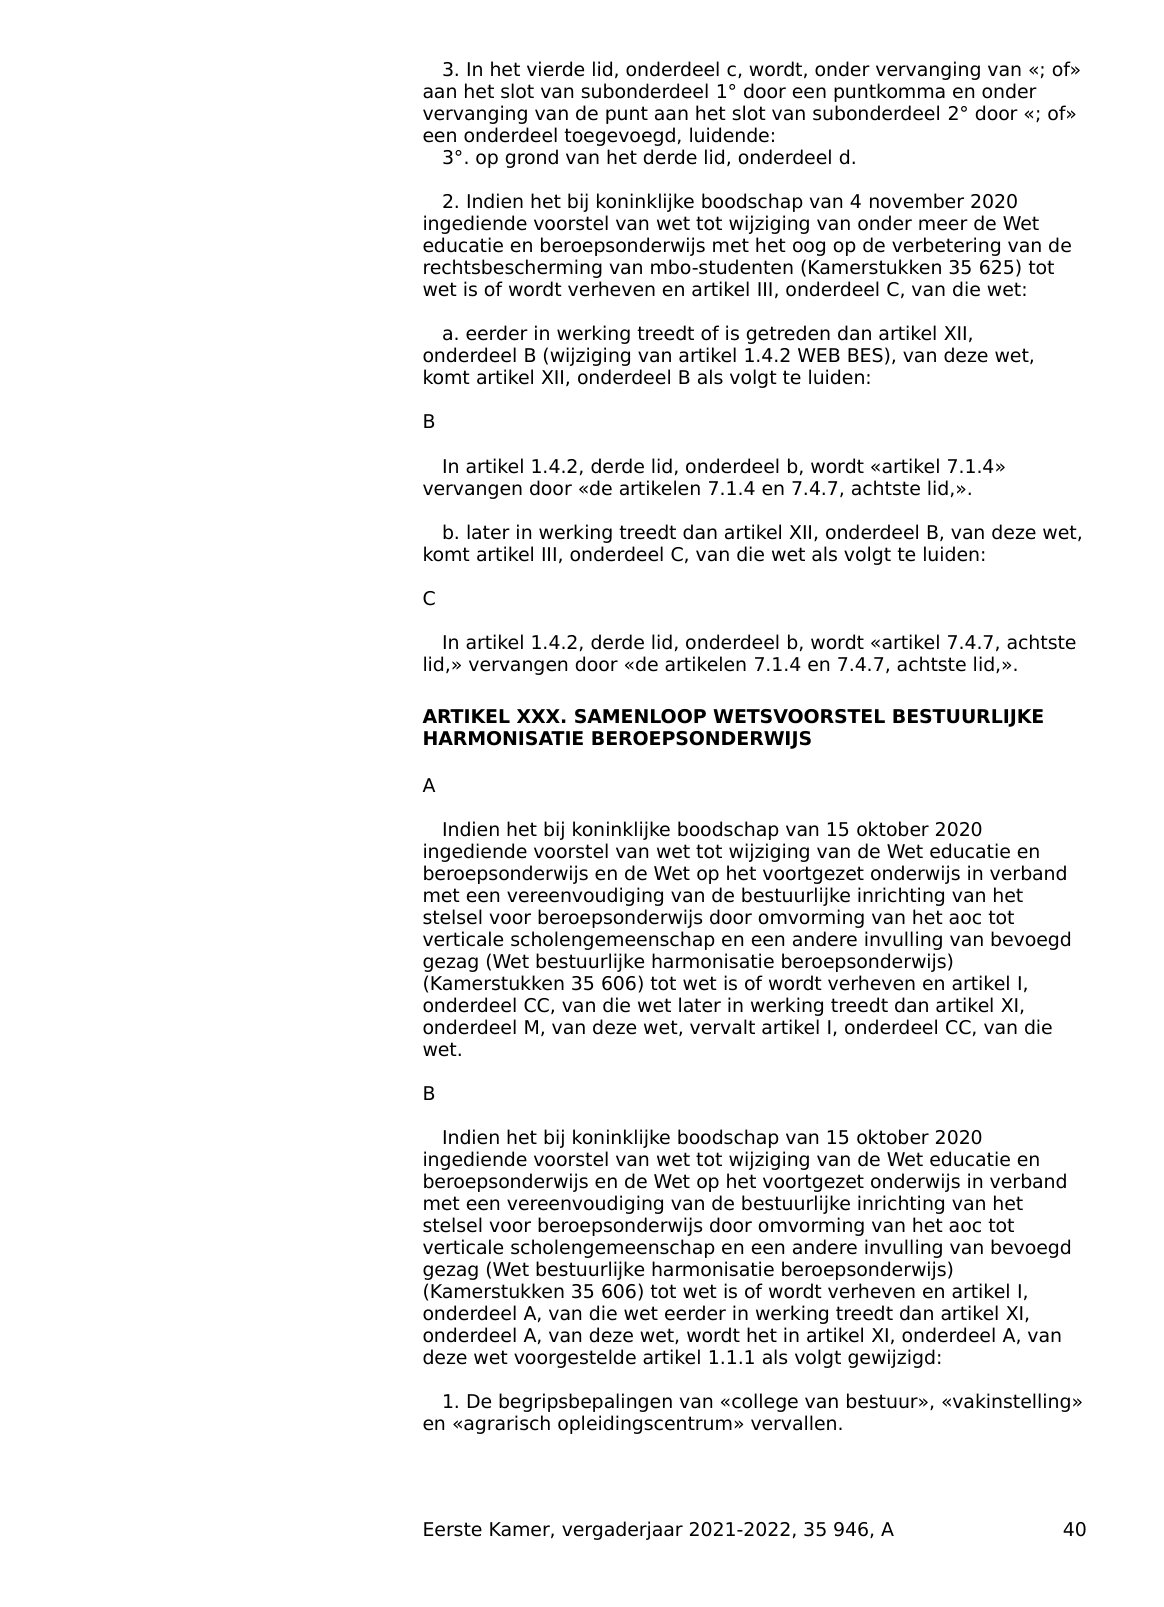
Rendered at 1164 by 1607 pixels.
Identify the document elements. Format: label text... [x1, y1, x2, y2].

text 1. De begripsbepalingen van «college van bestuur», «vakinstelling» en «agrarisch opleidingscentrum» vervallen. [422, 1391, 1087, 1435]
text C [422, 588, 1087, 610]
text Indien het bij koninklijke boodschap van 15 oktober 2020 ingediende voorstel van wet tot wijziging van de Wet educatie en beroepsonderwijs en de Wet op het voortgezet onderwijs in verband met een vereenvoudiging van de bestuurlijke inrichting van het stelsel voor beroepsonderwijs door omvorming van het aoc tot verticale scholengemeenschap en een andere invulling van bevoegd gezag (Wet bestuurlijke harmonisatie beroepsonderwijs) (Kamerstukken 35 606) tot wet is of wordt verheven en artikel I, onderdeel A, van die wet eerder in werking treedt dan artikel XI, onderdeel A, van deze wet, wordt het in artikel XI, onderdeel A, van deze wet voorgestelde artikel 1.1.1 als volgt gewijzigd: [422, 1127, 1087, 1369]
text A [422, 775, 1087, 797]
subtitle ARTIKEL XXX. SAMENLOOP WETSVOORSTEL BESTUURLIJKE HARMONISATIE BEROEPSONDERWIJS [422, 706, 1087, 750]
text In artikel 1.4.2, derde lid, onderdeel b, wordt «artikel 7.1.4» vervangen door «de artikelen 7.1.4 en 7.4.7, achtste lid,». [422, 456, 1087, 499]
text Indien het bij koninklijke boodschap van 15 oktober 2020 ingediende voorstel van wet tot wijziging van de Wet educatie en beroepsonderwijs en de Wet op het voortgezet onderwijs in verband met een vereenvoudiging van de bestuurlijke inrichting van het stelsel voor beroepsonderwijs door omvorming van het aoc tot verticale scholengemeenschap en een andere invulling van bevoegd gezag (Wet bestuurlijke harmonisatie beroepsonderwijs) (Kamerstukken 35 606) tot wet is of wordt verheven en artikel I, onderdeel CC, van die wet later in werking treedt dan artikel XI, onderdeel M, van deze wet, vervalt artikel I, onderdeel CC, van die wet. [422, 819, 1087, 1061]
text 2. Indien het bij koninklijke boodschap van 4 november 2020 ingediende voorstel van wet tot wijziging van onder meer de Wet educatie en beroepsonderwijs met het oog op de verbetering van de rechtsbescherming van mbo-studenten (Kamerstukken 35 625) tot wet is of wordt verheven en artikel III, onderdeel C, van die wet: [422, 191, 1087, 301]
text a. eerder in werking treedt of is getreden dan artikel XII, onderdeel B (wijziging van artikel 1.4.2 WEB BES), van deze wet, komt artikel XII, onderdeel B als volgt te luiden: [422, 323, 1087, 389]
text 3. In het vierde lid, onderdeel c, wordt, onder vervanging van «; of» aan het slot van subonderdeel 1° door een puntkomma en onder vervanging van de punt aan het slot van subonderdeel 2° door «; of» een onderdeel toegevoegd, luidende: [422, 59, 1087, 147]
text B [422, 1083, 1087, 1105]
text 3°. op grond van het derde lid, onderdeel d. [422, 147, 1087, 169]
text B [422, 411, 1087, 433]
text b. later in werking treedt dan artikel XII, onderdeel B, van deze wet, komt artikel III, onderdeel C, van die wet als volgt te luiden: [422, 522, 1087, 566]
text In artikel 1.4.2, derde lid, onderdeel b, wordt «artikel 7.4.7, achtste lid,» vervangen door «de artikelen 7.1.4 en 7.4.7, achtste lid,». [422, 632, 1087, 676]
